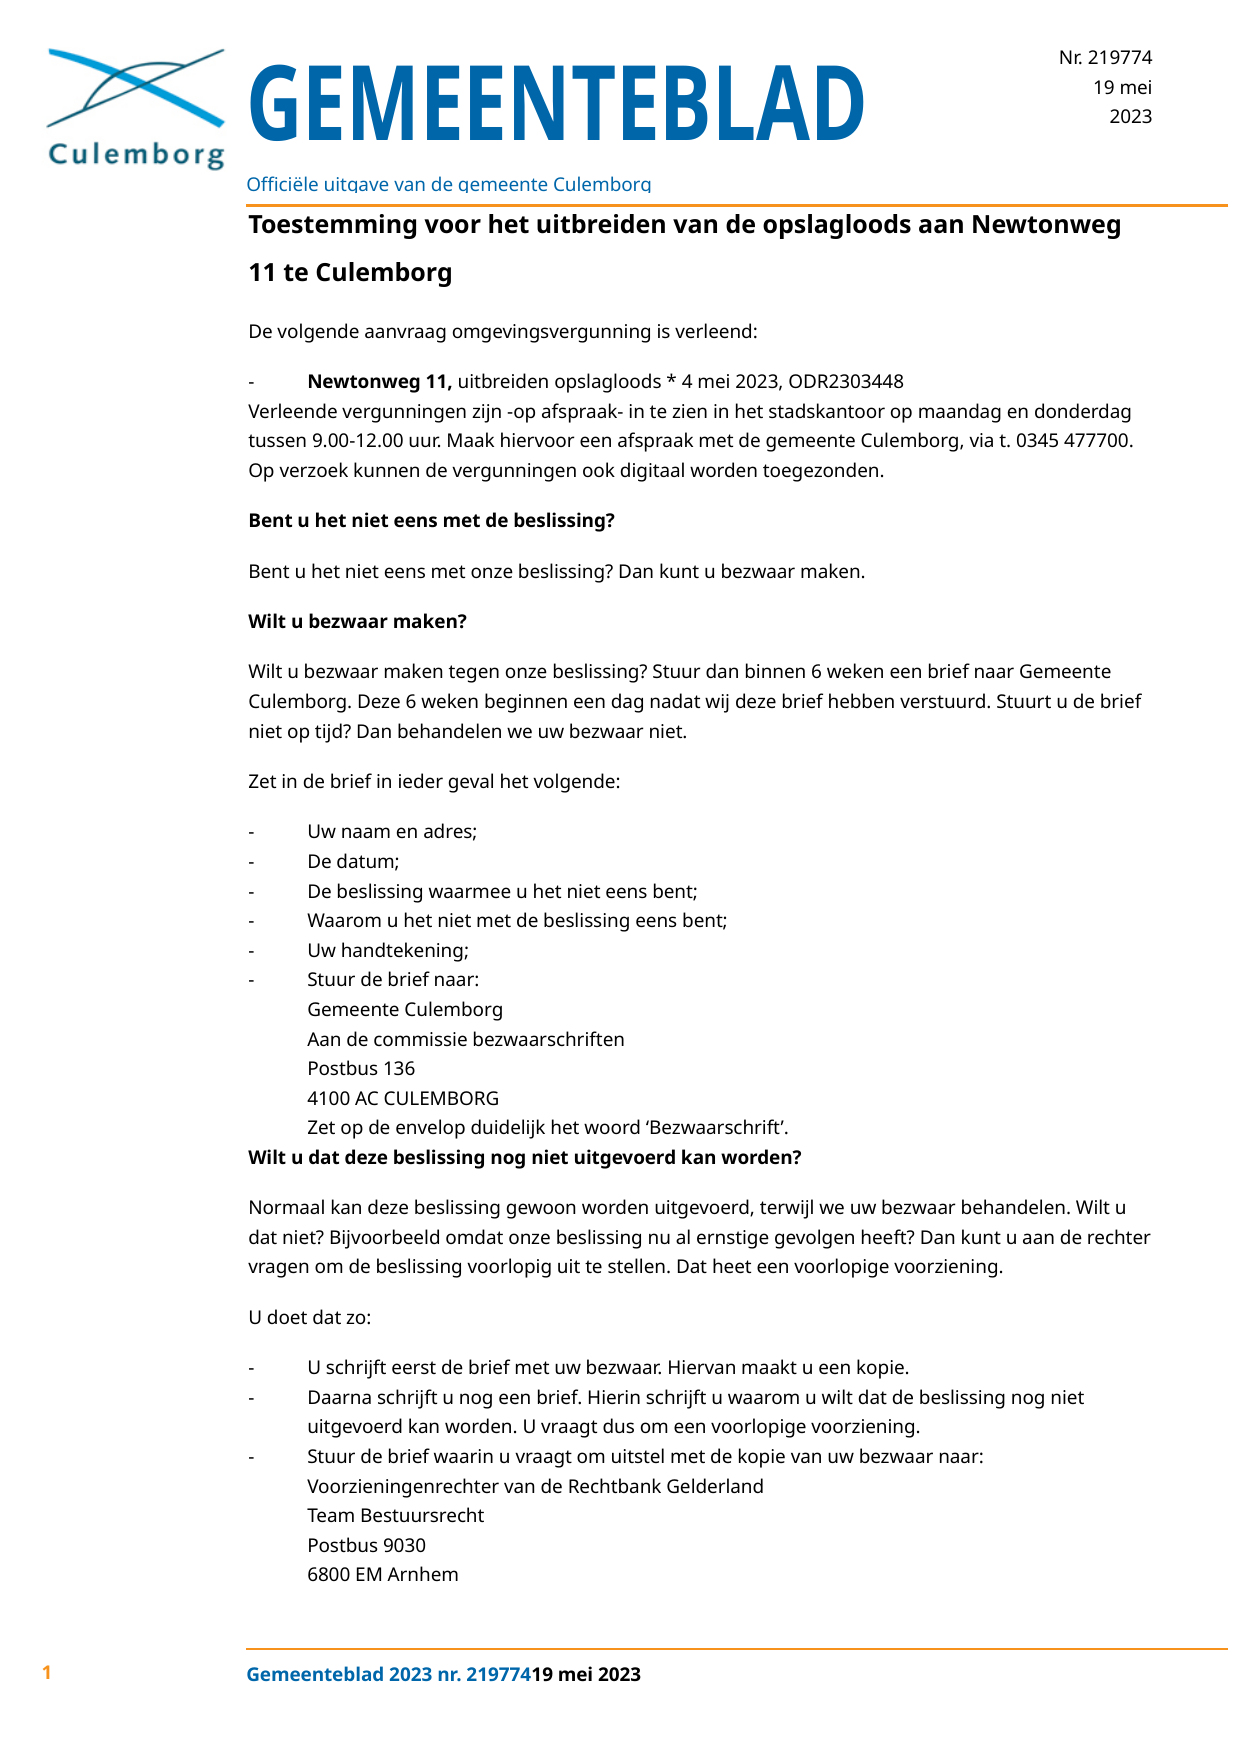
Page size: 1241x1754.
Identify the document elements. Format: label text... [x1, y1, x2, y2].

text Wilt u bezwaar maken? [248, 608, 1152, 634]
list De datum; [248, 848, 1152, 874]
text De volgende aanvraag omgevingsvergunning is verleend: [248, 318, 1152, 344]
text U doet dat zo: [248, 1304, 1152, 1330]
list Aan de commissie bezwaarschriften [248, 1026, 1152, 1052]
text Bent u het niet eens met de beslissing? [248, 507, 1152, 533]
text Toestemming voor het uitbreiden van de opslagloods aan Newtonweg 11 te Culemborg [248, 207, 1152, 288]
text Wilt u dat deze beslissing nog niet uitgevoerd kan worden? [248, 1144, 1152, 1170]
list Gemeente Culemborg [248, 996, 1152, 1022]
text Zet in de brief in ieder geval het volgende: [248, 768, 1152, 794]
picture [41, 47, 231, 172]
list Stuur de brief waarin u vraagt om uitstel met de kopie van uw bezwaar naar: [248, 1443, 1152, 1469]
list Waarom u het niet met de beslissing eens bent; [248, 907, 1152, 933]
list Postbus 136 [248, 1055, 1152, 1081]
list Daarna schrijft u nog een brief. Hierin schrijft u waarom u wilt dat de beslissing nog niet uitgevoerd kan worden. U vraagt dus om een voorlopige voorziening. [248, 1384, 1152, 1439]
list Team Bestuursrecht [248, 1502, 1152, 1528]
list 4100 AC CULEMBORG [248, 1085, 1152, 1111]
list Stuur de brief naar: [248, 967, 1152, 992]
list U schrijft eerst de brief met uw bezwaar. Hiervan maakt u een kopie. [248, 1354, 1152, 1380]
list Voorzieningenrechter van de Rechtbank Gelderland [248, 1473, 1152, 1499]
text Bent u het niet eens met onze beslissing? Dan kunt u bezwaar maken. [248, 558, 1152, 584]
list Newtonweg 11, uitbreiden opslagloods * 4 mei 2023, ODR2303448 [248, 368, 1152, 394]
text Normaal kan deze beslissing gewoon worden uitgevoerd, terwijl we uw bezwaar behandelen. Wilt u dat niet? Bijvoorbeeld omdat onze beslissing nu al ernstige gevolgen heeft? Dan kunt u aan de rechter vragen om de beslissing voorlopig uit te stellen. Dat heet een voorlopige voorziening. [248, 1194, 1152, 1279]
list De beslissing waarmee u het niet eens bent; [248, 878, 1152, 904]
list 6800 EM Arnhem [248, 1562, 1152, 1587]
list Postbus 9030 [248, 1532, 1152, 1558]
list Uw naam en adres; [248, 819, 1152, 844]
text Verleende vergunningen zijn -op afspraak- in te zien in het stadskantoor op maandag en donderdag tussen 9.00-12.00 uur. Maak hiervoor een afspraak met de gemeente Culemborg, via t. 0345 477700. Op verzoek kunnen de vergunningen ook digitaal worden toegezonden. [248, 398, 1152, 483]
list Zet op de envelop duidelijk het woord ‘Bezwaarschrift’. [248, 1114, 1152, 1140]
text Wilt u bezwaar maken tegen onze beslissing? Stuur dan binnen 6 weken een brief naar Gemeente Culemborg. Deze 6 weken beginnen een dag nadat wij deze brief hebben verstuurd. Stuurt u de brief niet op tijd? Dan behandelen we uw bezwaar niet. [248, 659, 1152, 744]
list Uw handtekening; [248, 937, 1152, 963]
